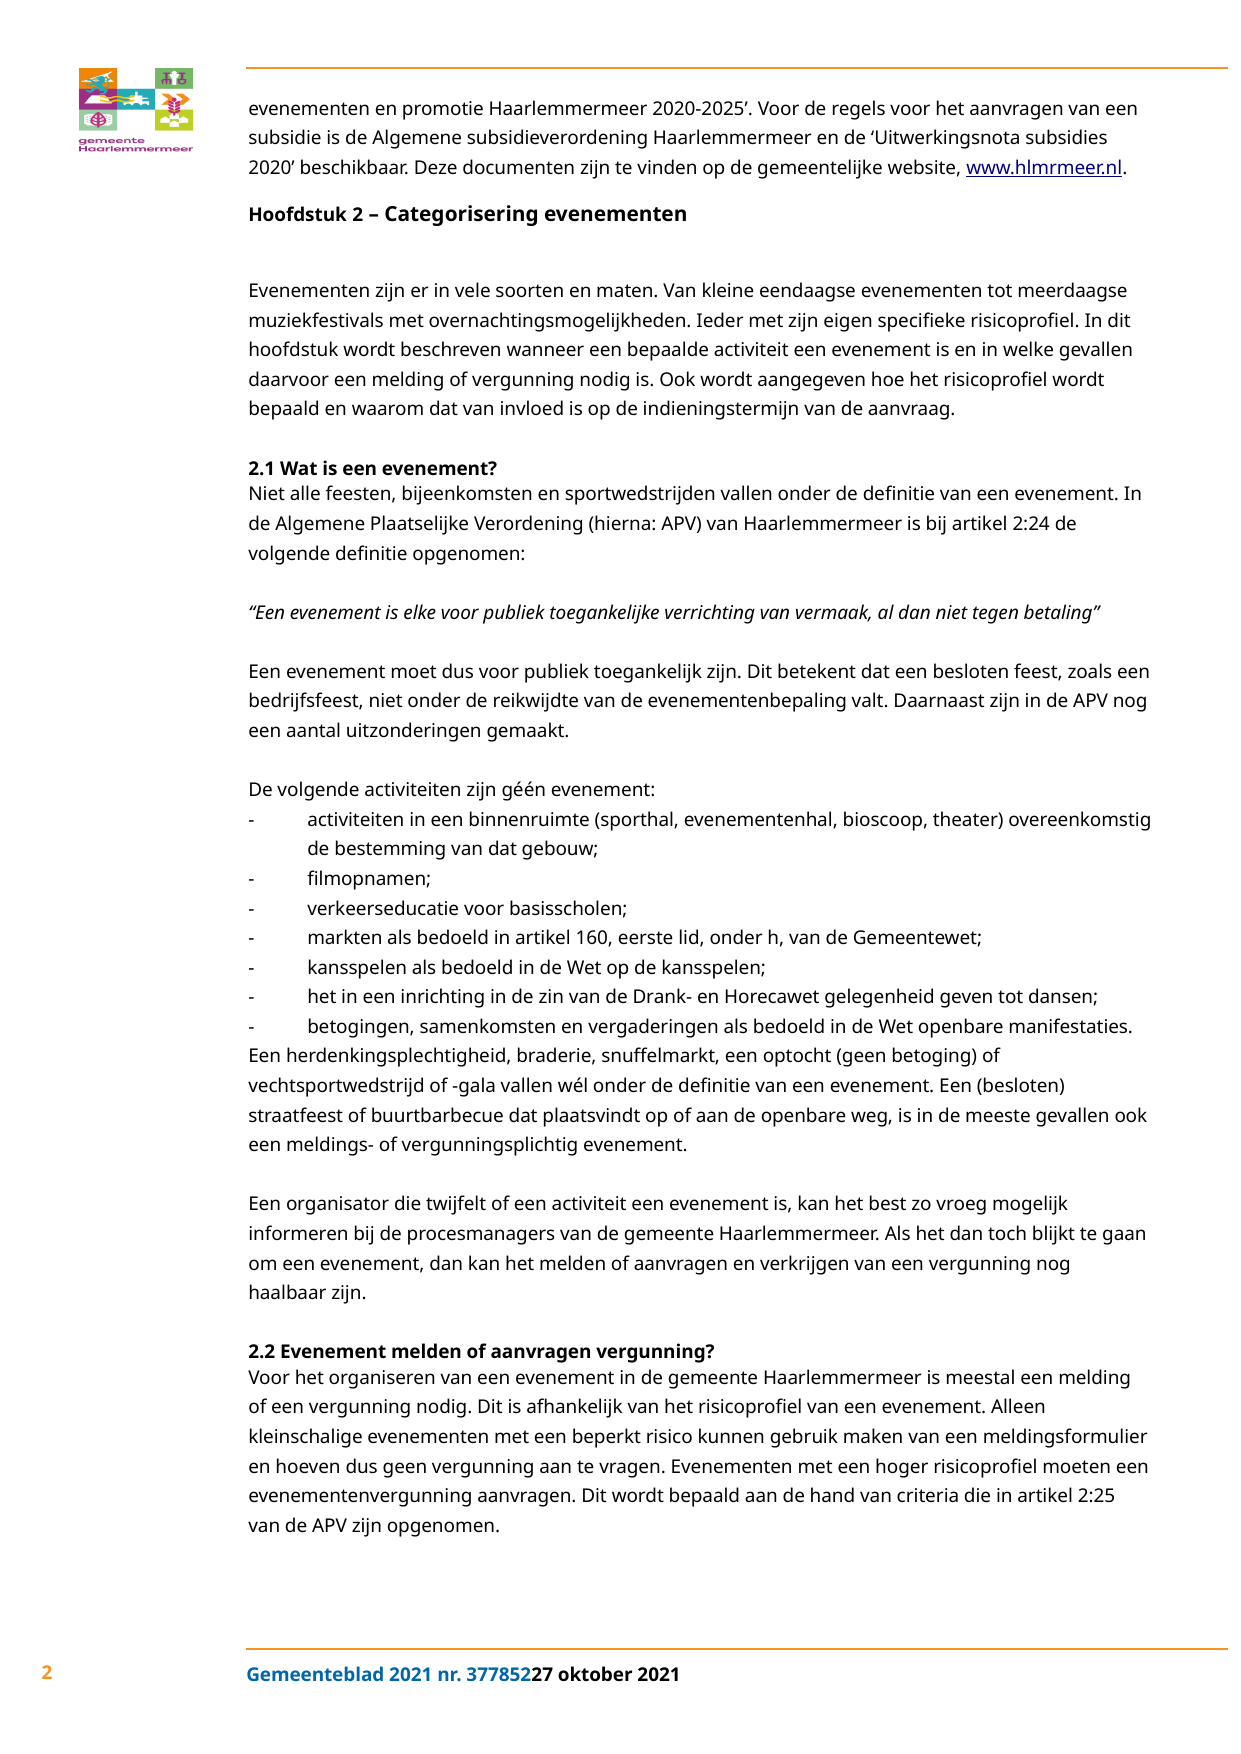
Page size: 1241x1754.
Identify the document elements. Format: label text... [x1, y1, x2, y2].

list betogingen, samenkomsten en vergaderingen als bedoeld in de Wet openbare manifestaties. [248, 1013, 1152, 1039]
text De volgende activiteiten zijn géén evenement: [248, 776, 1152, 802]
text 2.1 Wat is een evenement? [248, 455, 1152, 481]
list kansspelen als bedoeld in de Wet op de kansspelen; [248, 954, 1152, 979]
text evenementen en promotie Haarlemmermeer 2020-2025’. Voor de regels voor het aanvragen van een subsidie is de Algemene subsidieverordening Haarlemmermeer en de ‘Uitwerkingsnota subsidies 2020’ beschikbaar. Deze documenten zijn te vinden op de gemeentelijke website, www.hlmrmeer.nl. [248, 95, 1152, 180]
picture [41, 47, 231, 172]
text Een herdenkingsplechtigheid, braderie, snuffelmarkt, een optocht (geen betoging) of vechtsportwedstrijd of -gala vallen wél onder de definitie van een evenement. Een (besloten) straatfeest of buurtbarbecue dat plaatsvindt op of aan de openbare weg, is in de meeste gevallen ook een meldings- of vergunningsplichtig evenement. [248, 1043, 1152, 1157]
list verkeerseducatie voor basisscholen; [248, 895, 1152, 920]
list het in een inrichting in de zin van de Drank- en Horecawet gelegenheid geven tot dansen; [248, 983, 1152, 1009]
text Niet alle feesten, bijeenkomsten en sportwedstrijden vallen onder de definitie van een evenement. In de Algemene Plaatselijke Verordening (hierna: APV) van Haarlemmermeer is bij artikel 2:24 de volgende definitie opgenomen: [248, 481, 1152, 565]
text Hoofdstuk 2 – Categorisering evenementen [248, 199, 1152, 228]
text “Een evenement is elke voor publiek toegankelijke verrichting van vermaak, al dan niet tegen betaling” [248, 599, 1152, 624]
text 2.2 Evenement melden of aanvragen vergunning? [248, 1338, 1152, 1364]
text Voor het organiseren van een evenement in de gemeente Haarlemmermeer is meestal een melding of een vergunning nodig. Dit is afhankelijk van het risicoprofiel van een evenement. Alleen kleinschalige evenementen met een beperkt risico kunnen gebruik maken van een meldingsformulier en hoeven dus geen vergunning aan te vragen. Evenementen met een hoger risicoprofiel moeten een evenementenvergunning aanvragen. Dit wordt bepaald aan de hand van criteria die in artikel 2:25 van de APV zijn opgenomen. [248, 1364, 1152, 1538]
text Een organisator die twijfelt of een activiteit een evenement is, kan het best zo vroeg mogelijk informeren bij de procesmanagers van de gemeente Haarlemmermeer. Als het dan toch blijkt te gaan om een evenement, dan kan het melden of aanvragen en verkrijgen van een vergunning nog haalbaar zijn. [248, 1191, 1152, 1305]
list filmopnamen; [248, 865, 1152, 891]
text Evenementen zijn er in vele soorten en maten. Van kleine eendaagse evenementen tot meerdaagse muziekfestivals met overnachtingsmogelijkheden. Ieder met zijn eigen specifieke risicoprofiel. In dit hoofdstuk wordt beschreven wanneer een bepaalde activiteit een evenement is en in welke gevallen daarvoor een melding of vergunning nodig is. Ook wordt aangegeven hoe het risicoprofiel wordt bepaald en waarom dat van invloed is op de indieningstermijn van de aanvraag. [248, 277, 1152, 421]
list markten als bedoeld in artikel 160, eerste lid, onder h, van de Gemeentewet; [248, 924, 1152, 950]
list activiteiten in een binnenruimte (sporthal, evenementenhal, bioscoop, theater) overeenkomstig de bestemming van dat gebouw; [248, 806, 1152, 861]
text Een evenement moet dus voor publiek toegankelijk zijn. Dit betekent dat een besloten feest, zoals een bedrijfsfeest, niet onder de reikwijdte van de evenementenbepaling valt. Daarnaast zijn in de APV nog een aantal uitzonderingen gemaakt. [248, 658, 1152, 743]
